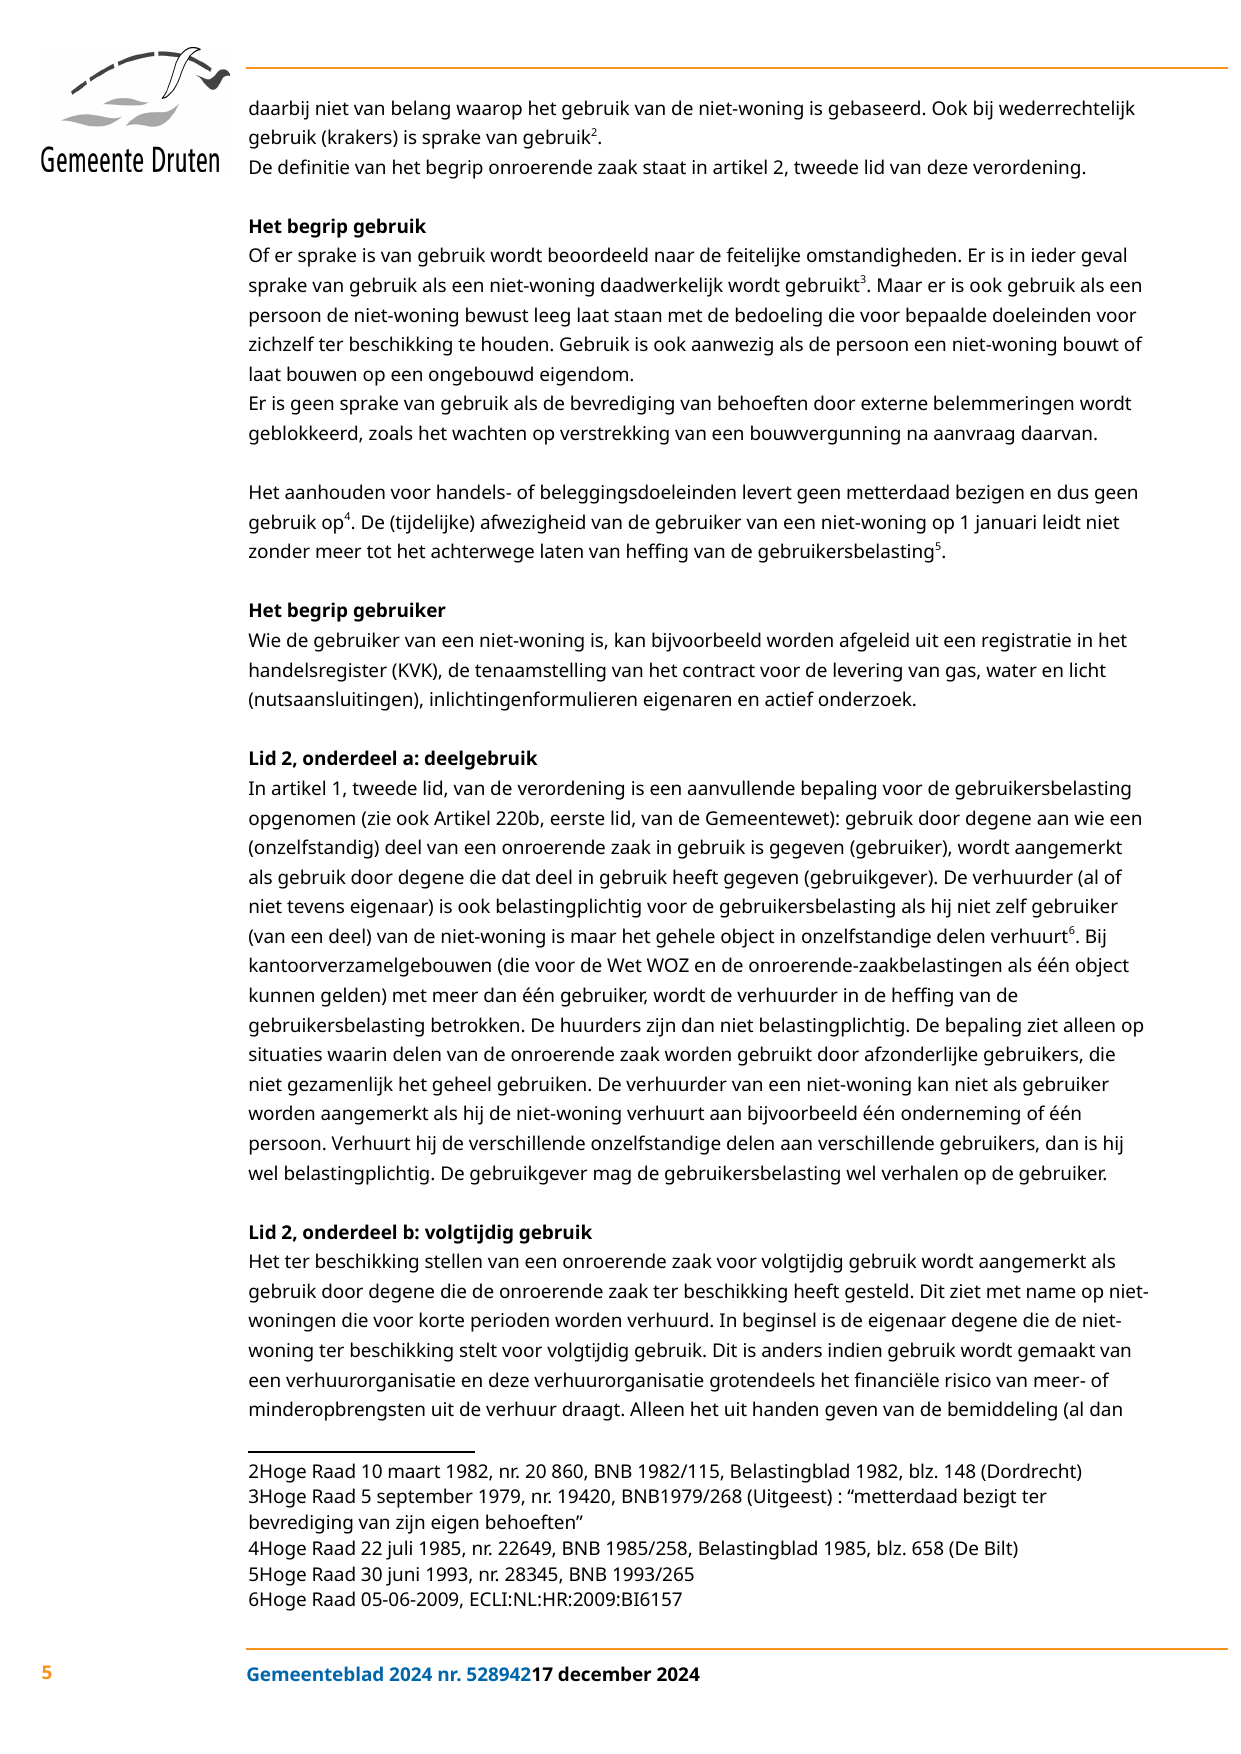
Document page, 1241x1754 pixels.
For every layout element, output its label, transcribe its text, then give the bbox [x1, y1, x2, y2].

text Hoge Raad 10 maart 1982, nr. 20 860, BNB 1982/115, Belastingblad 1982, blz. 148 (Dordrecht) [248, 1458, 1152, 1483]
text Er is geen sprake van gebruik als de bevrediging van behoeften door externe belemmeringen wordt geblokkeerd, zoals het wachten op verstrekking van een bouwvergunning na aanvraag daarvan. [248, 391, 1152, 446]
text In artikel 1, tweede lid, van de verordening is een aanvullende bepaling voor de gebruikersbelasting opgenomen (zie ook Artikel 220b, eerste lid, van de Gemeentewet): gebruik door degene aan wie een (onzelfstandig) deel van een onroerende zaak in gebruik is gegeven (gebruiker), wordt aangemerkt als gebruik door degene die dat deel in gebruik heeft gegeven (gebruikgever). De verhuurder (al of niet tevens eigenaar) is ook belastingplichtig voor de gebruikersbelasting als hij niet zelf gebruiker (van een deel) van de niet-woning is maar het gehele object in onzelfstandige delen verhuurt. Bij kantoorverzamelgebouwen (die voor de Wet WOZ en de onroerende-zaakbelastingen als één object kunnen gelden) met meer dan één gebruiker, wordt de verhuurder in de heffing van de gebruikersbelasting betrokken. De huurders zijn dan niet belastingplichtig. De bepaling ziet alleen op situaties waarin delen van de onroerende zaak worden gebruikt door afzonderlijke gebruikers, die niet gezamenlijk het geheel gebruiken. De verhuurder van een niet-woning kan niet als gebruiker worden aangemerkt als hij de niet-woning verhuurt aan bijvoorbeeld één onderneming of één persoon. Verhuurt hij de verschillende onzelfstandige delen aan verschillende gebruikers, dan is hij wel belastingplichtig. De gebruikgever mag de gebruikersbelasting wel verhalen op de gebruiker. [248, 775, 1152, 1186]
text daarbij niet van belang waarop het gebruik van de niet-woning is gebaseerd. Ook bij wederrechtelijk gebruik (krakers) is sprake van gebruik. [248, 95, 1152, 150]
picture [41, 47, 231, 172]
text Het aanhouden voor handels- of beleggingsdoeleinden levert geen metterdaad bezigen en dus geen gebruik op. De (tijdelijke) afwezigheid van de gebruiker van een niet-woning op 1 januari leidt niet zonder meer tot het achterwege laten van heffing van de gebruikersbelasting. [248, 479, 1152, 564]
text Lid 2, onderdeel a: deelgebruik [248, 746, 1152, 771]
text Lid 2, onderdeel b: volgtijdig gebruik [248, 1219, 1152, 1245]
text Het begrip gebruik [248, 213, 1152, 239]
text De definitie van het begrip onroerende zaak staat in artikel 2, tweede lid van deze verordening. [248, 154, 1152, 180]
text Hoge Raad 30 juni 1993, nr. 28345, BNB 1993/265 [248, 1561, 1152, 1586]
text Het begrip gebruiker [248, 598, 1152, 623]
text Of er sprake is van gebruik wordt beoordeeld naar de feitelijke omstandigheden. Er is in ieder geval sprake van gebruik als een niet-woning daadwerkelijk wordt gebruikt. Maar er is ook gebruik als een persoon de niet-woning bewust leeg laat staan met de bedoeling die voor bepaalde doeleinden voor zichzelf ter beschikking te houden. Gebruik is ook aanwezig als de persoon een niet-woning bouwt of laat bouwen op een ongebouwd eigendom. [248, 243, 1152, 387]
text Hoge Raad 5 september 1979, nr. 19420, BNB1979/268 (Uitgeest) : “metterdaad bezigt ter bevrediging van zijn eigen behoeften” [248, 1483, 1152, 1535]
text Hoge Raad 22 juli 1985, nr. 22649, BNB 1985/258, Belastingblad 1985, blz. 658 (De Bilt) [248, 1535, 1152, 1561]
text Het ter beschikking stellen van een onroerende zaak voor volgtijdig gebruik wordt aangemerkt als gebruik door degene die de onroerende zaak ter beschikking heeft gesteld. Dit ziet met name op niet-woningen die voor korte perioden worden verhuurd. In beginsel is de eigenaar degene die de niet-woning ter beschikking stelt voor volgtijdig gebruik. Dit is anders indien gebruik wordt gemaakt van een verhuurorganisatie en deze verhuurorganisatie grotendeels het financiële risico van meer- of minderopbrengsten uit de verhuur draagt. Alleen het uit handen geven van de bemiddeling (al dan [248, 1248, 1152, 1422]
text Hoge Raad 05-06-2009, ECLI:NL:HR:2009:BI6157 [248, 1586, 1152, 1612]
text Wie de gebruiker van een niet-woning is, kan bijvoorbeeld worden afgeleid uit een registratie in het handelsregister (KVK), de tenaamstelling van het contract voor de levering van gas, water en licht (nutsaansluitingen), inlichtingenformulieren eigenaren en actief onderzoek. [248, 627, 1152, 712]
